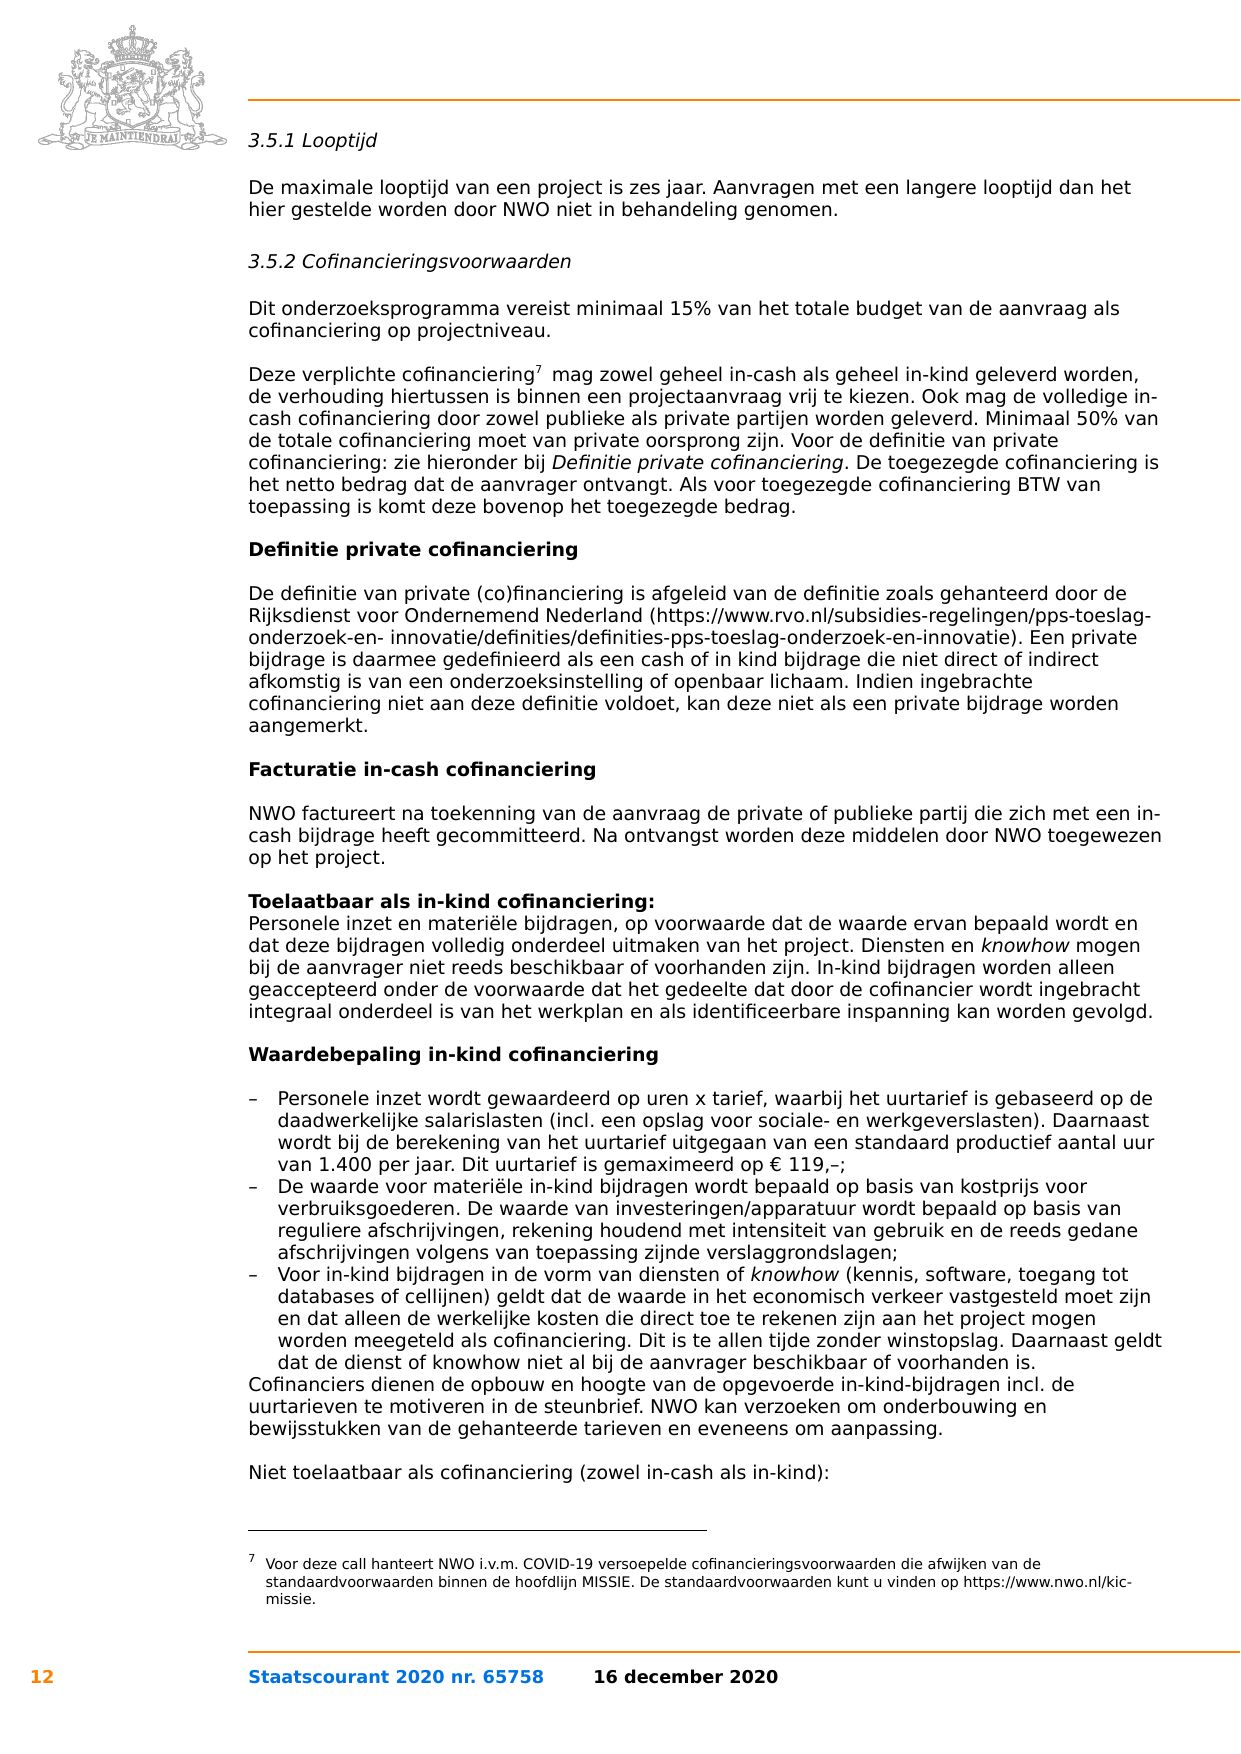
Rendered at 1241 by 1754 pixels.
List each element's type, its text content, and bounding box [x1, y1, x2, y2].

text – De waarde voor materiële in-kind bijdragen wordt bepaald op basis van kostprijs voor verbruiksgoederen. De waarde van investeringen/apparatuur wordt bepaald op basis van reguliere afschrijvingen, rekening houdend met intensiteit van gebruik en de reeds gedane afschrijvingen volgens van toepassing zijnde verslaggrondslagen; [248, 1176, 1163, 1264]
text Niet toelaatbaar als cofinanciering (zowel in-cash als in-kind): [248, 1462, 1163, 1484]
text De maximale looptijd van een project is zes jaar. Aanvragen met een langere looptijd dan het hier gestelde worden door NWO niet in behandeling genomen. [248, 177, 1163, 221]
text Voor deze call hanteert NWO i.v.m. COVID-19 versoepelde cofinancieringsvoorwaarden die afwijken van de standaardvoorwaarden binnen de hoofdlijn MISSIE. De standaardvoorwaarden kunt u vinden op https://www.nwo.nl/kic-missie. [248, 1552, 1163, 1608]
subtitle 3.5.2 Cofinancieringsvoorwaarden [248, 251, 1163, 273]
picture [38, 25, 227, 150]
text Personele inzet en materiële bijdragen, op voorwaarde dat de waarde ervan bepaald wordt en dat deze bijdragen volledig onderdeel uitmaken van het project. Diensten en knowhow mogen bij de aanvrager niet reeds beschikbaar of voorhanden zijn. In-kind bijdragen worden alleen geaccepteerd onder de voorwaarde dat het gedeelte dat door de cofinancier wordt ingebracht integraal onderdeel is van het werkplan en als identificeerbare inspanning kan worden gevolgd. [248, 913, 1163, 1022]
text Cofinanciers dienen de opbouw en hoogte van de opgevoerde in-kind-bijdragen incl. de uurtarieven te motiveren in de steunbrief. NWO kan verzoeken om onderbouwing en bewijsstukken van de gehanteerde tarieven en eveneens om aanpassing. [248, 1374, 1163, 1440]
text Toelaatbaar als in-kind cofinanciering: [248, 891, 1163, 913]
text – Personele inzet wordt gewaardeerd op uren x tarief, waarbij het uurtarief is gebaseerd op de daadwerkelijke salarislasten (incl. een opslag voor sociale- en werkgeverslasten). Daarnaast wordt bij de berekening van het uurtarief uitgegaan van een standaard productief aantal uur van 1.400 per jaar. Dit uurtarief is gemaximeerd op € 119,–; [248, 1088, 1163, 1176]
text NWO factureert na toekenning van de aanvraag de private of publieke partij die zich met een in- cash bijdrage heeft gecommitteerd. Na ontvangst worden deze middelen door NWO toegewezen op het project. [248, 803, 1163, 869]
text De definitie van private (co)financiering is afgeleid van de definitie zoals gehanteerd door de Rijksdienst voor Ondernemend Nederland (https://www.rvo.nl/subsidies-regelingen/pps-toeslag-onderzoek-en- innovatie/definities/definities-pps-toeslag-onderzoek-en-innovatie). Een private bijdrage is daarmee gedefinieerd als een cash of in kind bijdrage die niet direct of indirect afkomstig is van een onderzoeksinstelling of openbaar lichaam. Indien ingebrachte cofinanciering niet aan deze definitie voldoet, kan deze niet als een private bijdrage worden aangemerkt. [248, 583, 1163, 737]
text – Voor in-kind bijdragen in de vorm van diensten of knowhow (kennis, software, toegang tot databases of cellijnen) geldt dat de waarde in het economisch verkeer vastgesteld moet zijn en dat alleen de werkelijke kosten die direct toe te rekenen zijn aan het project mogen worden meegeteld als cofinanciering. Dit is te allen tijde zonder winstopslag. Daarnaast geldt dat de dienst of knowhow niet al bij de aanvrager beschikbaar of voorhanden is. [248, 1264, 1163, 1374]
subtitle Facturatie in-cash cofinanciering [248, 759, 1163, 781]
subtitle 3.5.1 Looptijd [248, 130, 1163, 152]
text Dit onderzoeksprogramma vereist minimaal 15% van het totale budget van de aanvraag als cofinanciering op projectniveau. [248, 298, 1163, 342]
text Deze verplichte cofinanciering mag zowel geheel in-cash als geheel in-kind geleverd worden, de verhouding hiertussen is binnen een projectaanvraag vrij te kiezen. Ook mag de volledige in-cash cofinanciering door zowel publieke als private partijen worden geleverd. Minimaal 50% van de totale cofinanciering moet van private oorsprong zijn. Voor de definitie van private cofinanciering: zie hieronder bij Definitie private cofinanciering. De toegezegde cofinanciering is het netto bedrag dat de aanvrager ontvangt. Als voor toegezegde cofinanciering BTW van toepassing is komt deze bovenop het toegezegde bedrag. [248, 364, 1163, 517]
subtitle Waardebepaling in-kind cofinanciering [248, 1044, 1163, 1066]
subtitle Definitie private cofinanciering [248, 539, 1163, 561]
